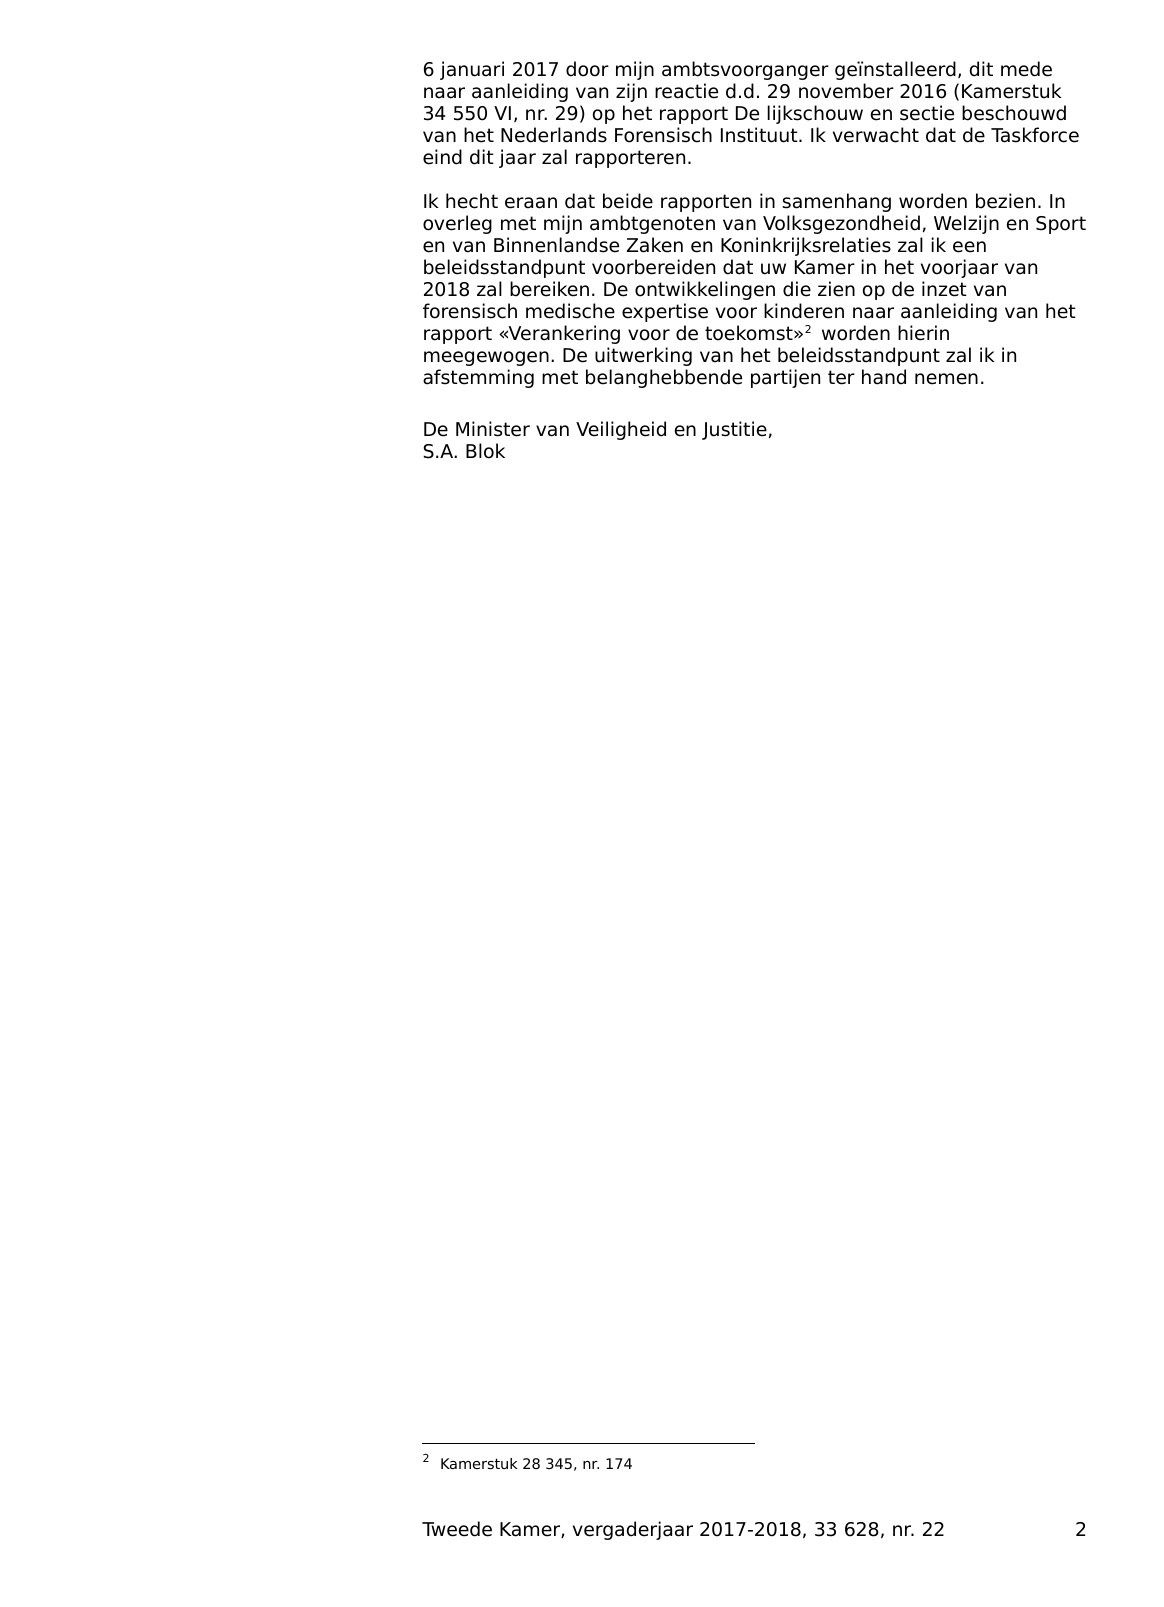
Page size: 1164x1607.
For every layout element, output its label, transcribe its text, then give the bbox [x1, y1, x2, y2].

text 6 januari 2017 door mijn ambtsvoorganger geïnstalleerd, dit mede naar aanleiding van zijn reactie d.d. 29 november 2016 (Kamerstuk 34 550 VI, nr. 29) op het rapport De lijkschouw en sectie beschouwd van het Nederlands Forensisch Instituut. Ik verwacht dat de Taskforce eind dit jaar zal rapporteren. [422, 59, 1087, 169]
text Ik hecht eraan dat beide rapporten in samenhang worden bezien. In overleg met mijn ambtgenoten van Volksgezondheid, Welzijn en Sport en van Binnenlandse Zaken en Koninkrijksrelaties zal ik een beleidsstandpunt voorbereiden dat uw Kamer in het voorjaar van 2018 zal bereiken. De ontwikkelingen die zien op de inzet van forensisch medische expertise voor kinderen naar aanleiding van het rapport «Verankering voor de toekomst» worden hierin meegewogen. De uitwerking van het beleidsstandpunt zal ik in afstemming met belanghebbende partijen ter hand nemen. [422, 191, 1087, 389]
text Kamerstuk 28 345, nr. 174 [422, 1452, 1087, 1474]
text De Minister van Veiligheid en Justitie, S.A. Blok [422, 419, 1087, 463]
